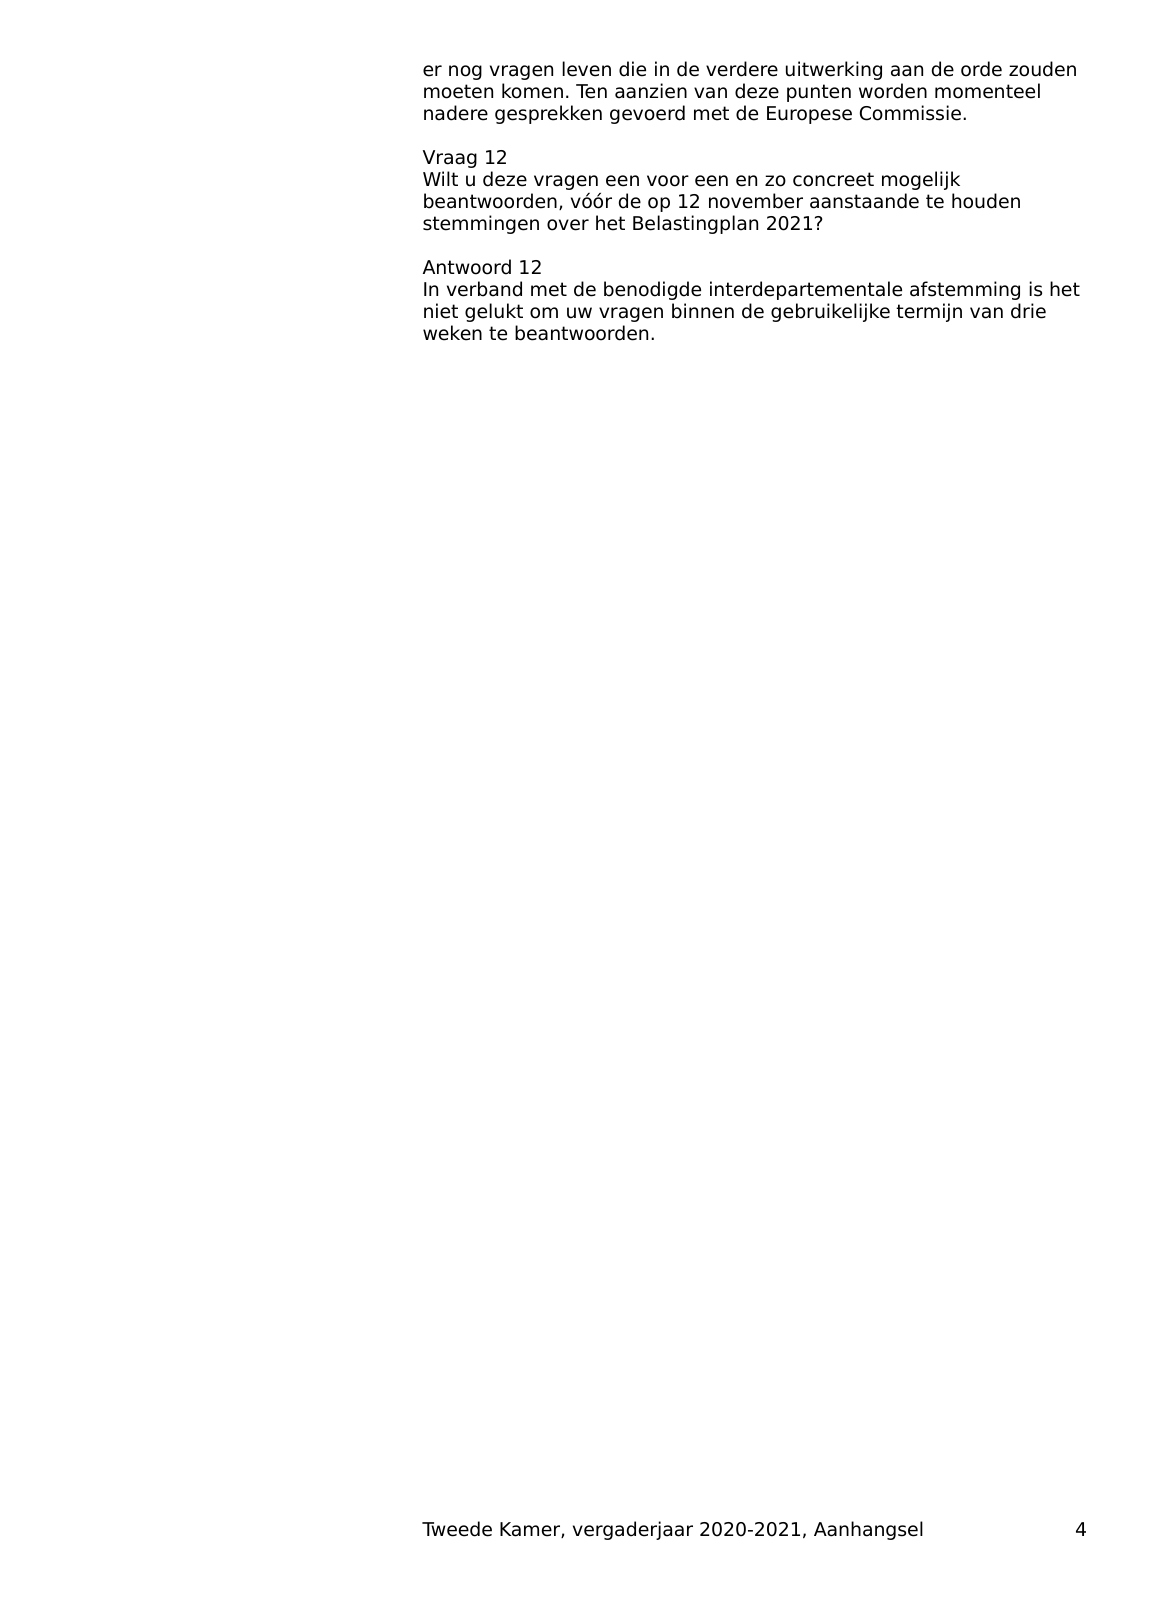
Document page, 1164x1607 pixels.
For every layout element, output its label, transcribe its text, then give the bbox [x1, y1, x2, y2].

text Antwoord 12 [422, 257, 1087, 279]
text In verband met de benodigde interdepartementale afstemming is het niet gelukt om uw vragen binnen de gebruikelijke termijn van drie weken te beantwoorden. [422, 279, 1087, 345]
text Wilt u deze vragen een voor een en zo concreet mogelijk beantwoorden, vóór de op 12 november aanstaande te houden stemmingen over het Belastingplan 2021? [422, 169, 1087, 235]
text er nog vragen leven die in de verdere uitwerking aan de orde zouden moeten komen. Ten aanzien van deze punten worden momenteel nadere gesprekken gevoerd met de Europese Commissie. [422, 59, 1087, 125]
text Vraag 12 [422, 147, 1087, 169]
